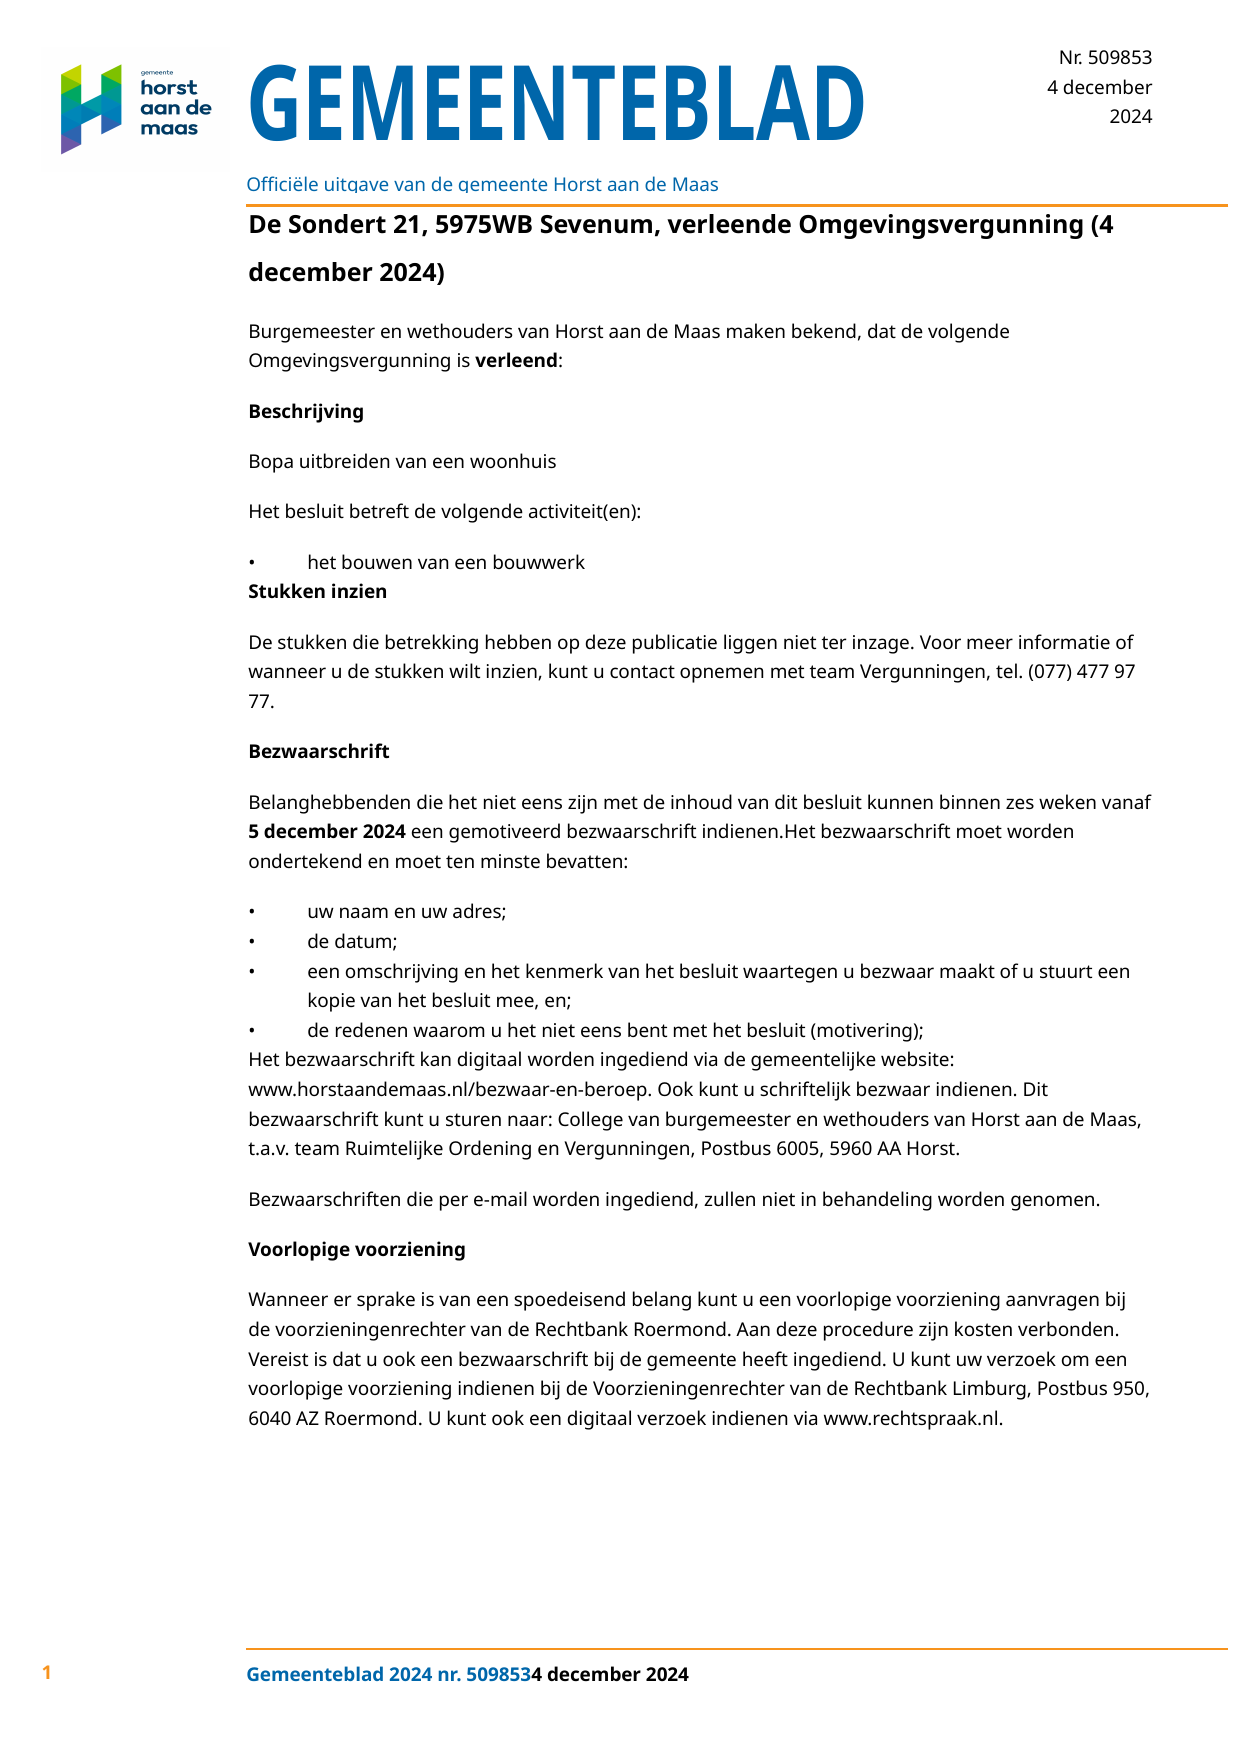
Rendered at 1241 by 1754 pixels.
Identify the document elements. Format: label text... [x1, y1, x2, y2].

list de redenen waarom u het niet eens bent met het besluit (motivering); [248, 1017, 1152, 1043]
text Bezwaarschriften die per e-mail worden ingediend, zullen niet in behandeling worden genomen. [248, 1186, 1152, 1212]
text Beschrijving [248, 398, 1152, 424]
list de datum; [248, 928, 1152, 954]
text Wanneer er sprake is van een spoedeisend belang kunt u een voorlopige voorziening aanvragen bij de voorzieningenrechter van de Rechtbank Roermond. Aan deze procedure zijn kosten verbonden. Vereist is dat u ook een bezwaarschrift bij de gemeente heeft ingediend. U kunt uw verzoek om een voorlopige voorziening indienen bij de Voorzieningenrechter van de Rechtbank Limburg, Postbus 950, 6040 AZ Roermond. U kunt ook een digitaal verzoek indienen via www.rechtspraak.nl. [248, 1287, 1152, 1431]
text Bopa uitbreiden van een woonhuis [248, 448, 1152, 474]
text Het bezwaarschrift kan digitaal worden ingediend via de gemeentelijke website: www.horstaandemaas.nl/bezwaar-en-beroep. Ook kunt u schriftelijk bezwaar indienen. Dit bezwaarschrift kunt u sturen naar: College van burgemeester en wethouders van Horst aan de Maas, t.a.v. team Ruimtelijke Ordening en Vergunningen, Postbus 6005, 5960 AA Horst. [248, 1047, 1152, 1161]
text Belanghebbenden die het niet eens zijn met de inhoud van dit besluit kunnen binnen zes weken vanaf 5 december 2024 een gemotiveerd bezwaarschrift indienen.Het bezwaarschrift moet worden ondertekend en moet ten minste bevatten: [248, 789, 1152, 874]
text Bezwaarschrift [248, 739, 1152, 764]
text Stukken inzien [248, 579, 1152, 604]
text Het besluit betreft de volgende activiteit(en): [248, 499, 1152, 524]
text De stukken die betrekking hebben op deze publicatie liggen niet ter inzage. Voor meer informatie of wanneer u de stukken wilt inzien, kunt u contact opnemen met team Vergunningen, tel. (077) 477 97 77. [248, 629, 1152, 714]
list een omschrijving en het kenmerk van het besluit waartegen u bezwaar maakt of u stuurt een kopie van het besluit mee, en; [248, 958, 1152, 1013]
text Burgemeester en wethouders van Horst aan de Maas maken bekend, dat de volgende Omgevingsvergunning is verleend: [248, 318, 1152, 373]
text De Sondert 21, 5975WB Sevenum, verleende Omgevingsvergunning (4 december 2024) [248, 207, 1152, 288]
list het bouwen van een bouwwerk [248, 549, 1152, 575]
text Voorlopige voorziening [248, 1236, 1152, 1262]
picture [41, 47, 231, 172]
list uw naam en uw adres; [248, 899, 1152, 924]
